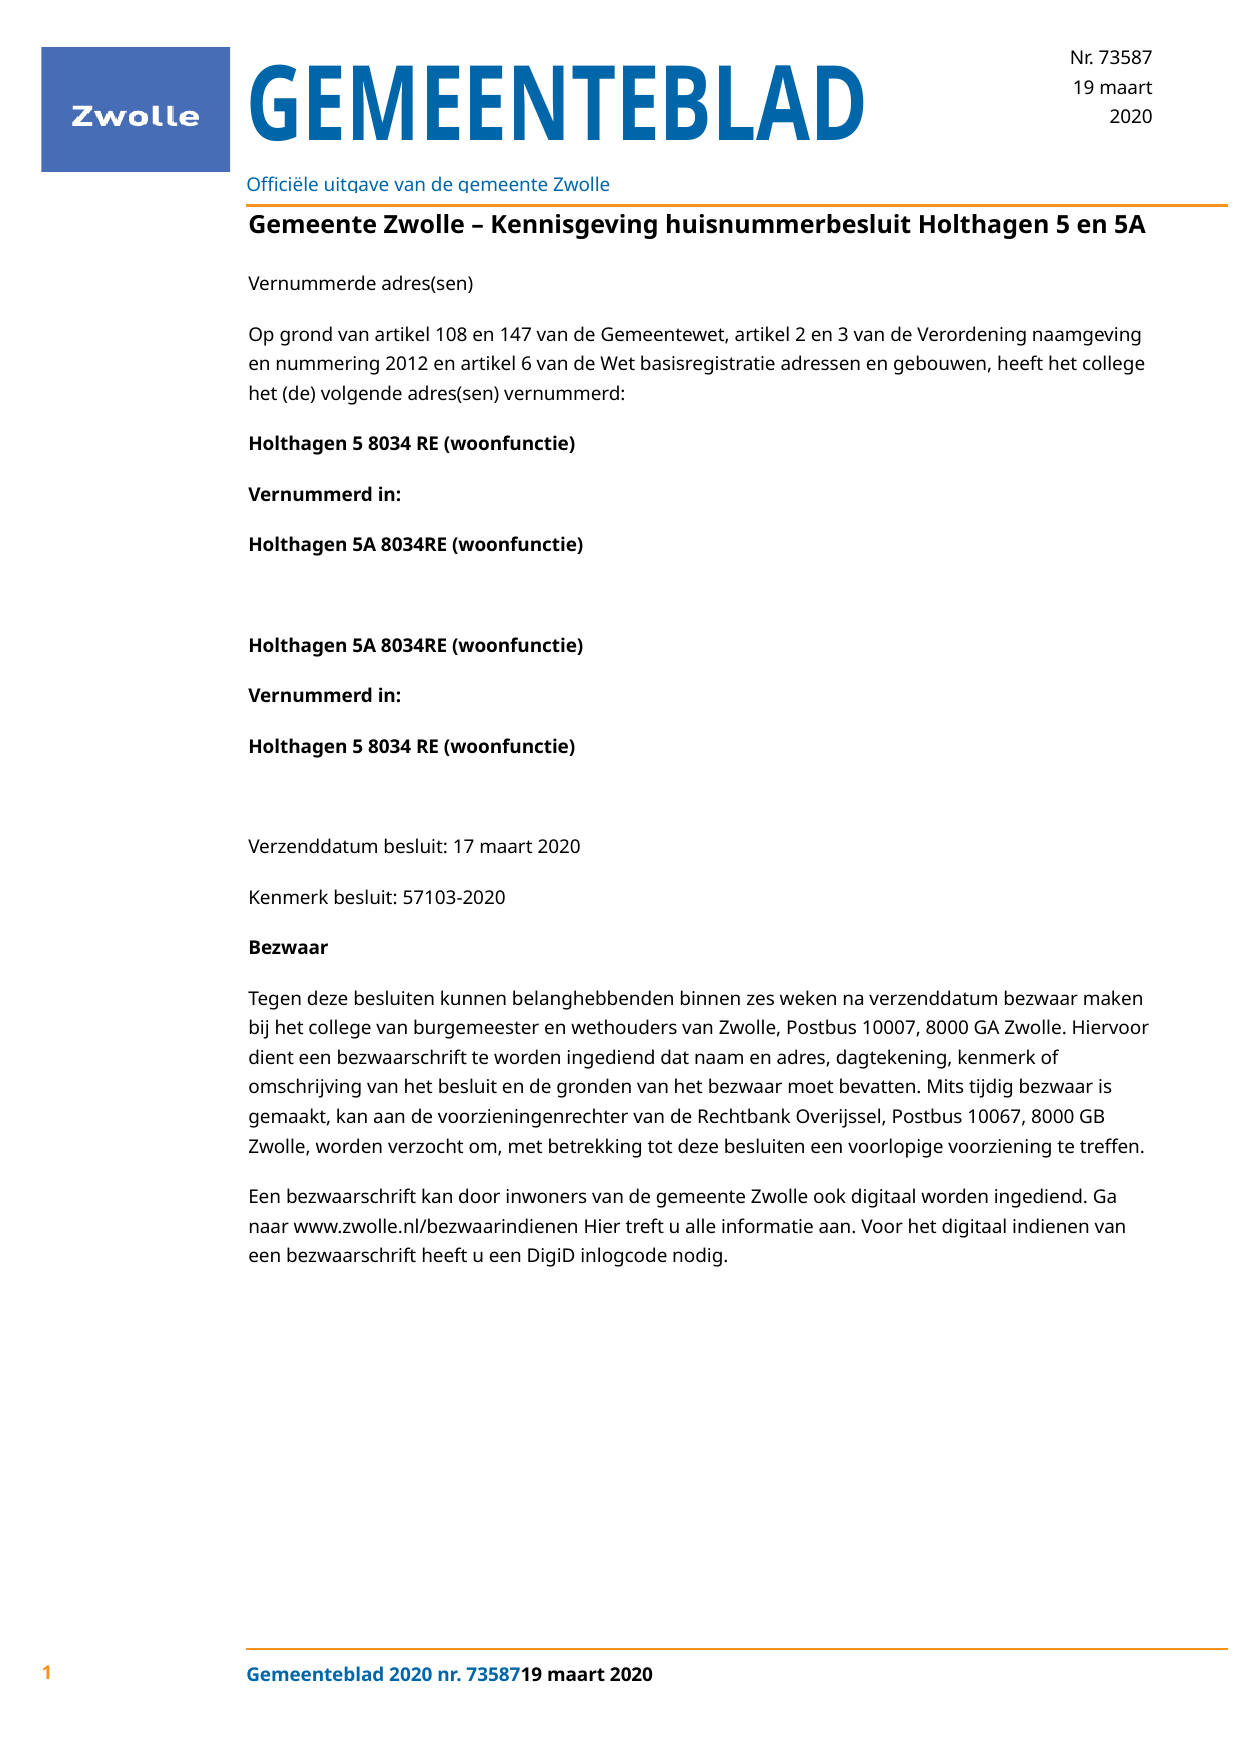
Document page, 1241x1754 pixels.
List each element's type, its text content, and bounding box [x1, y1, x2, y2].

text Tegen deze besluiten kunnen belanghebbenden binnen zes weken na verzenddatum bezwaar maken bij het college van burgemeester en wethouders van Zwolle, Postbus 10007, 8000 GA Zwolle. Hiervoor dient een bezwaarschrift te worden ingediend dat naam en adres, dagtekening, kenmerk of omschrijving van het besluit en de gronden van het bezwaar moet bevatten. Mits tijdig bezwaar is gemaakt, kan aan de voorzieningenrechter van de Rechtbank Overijssel, Postbus 10067, 8000 GB Zwolle, worden verzocht om, met betrekking tot deze besluiten een voorlopige voorziening te treffen. [248, 985, 1152, 1158]
text Holthagen 5 8034 RE (woonfunctie) [248, 430, 1152, 456]
text Kenmerk besluit: 57103-2020 [248, 884, 1152, 910]
text Vernummerd in: [248, 481, 1152, 506]
text Vernummerde adres(sen) [248, 270, 1152, 296]
text Een bezwaarschrift kan door inwoners van de gemeente Zwolle ook digitaal worden ingediend. Ga naar www.zwolle.nl/bezwaarindienen Hier treft u alle informatie aan. Voor het digitaal indienen van een bezwaarschrift heeft u een DigiD inlogcode nodig. [248, 1183, 1152, 1268]
text Holthagen 5A 8034RE (woonfunctie) [248, 531, 1152, 557]
picture [41, 47, 231, 172]
text Verzenddatum besluit: 17 maart 2020 [248, 834, 1152, 859]
text Holthagen 5A 8034RE (woonfunctie) [248, 632, 1152, 658]
text Op grond van artikel 108 en 147 van de Gemeentewet, artikel 2 en 3 van de Verordening naamgeving en nummering 2012 en artikel 6 van de Wet basisregistratie adressen en gebouwen, heeft het college het (de) volgende adres(sen) vernummerd: [248, 321, 1152, 406]
text Vernummerd in: [248, 682, 1152, 708]
text Holthagen 5 8034 RE (woonfunctie) [248, 733, 1152, 758]
text Bezwaar [248, 934, 1152, 960]
text Gemeente Zwolle – Kennisgeving huisnummerbesluit Holthagen 5 en 5A [248, 207, 1152, 241]
